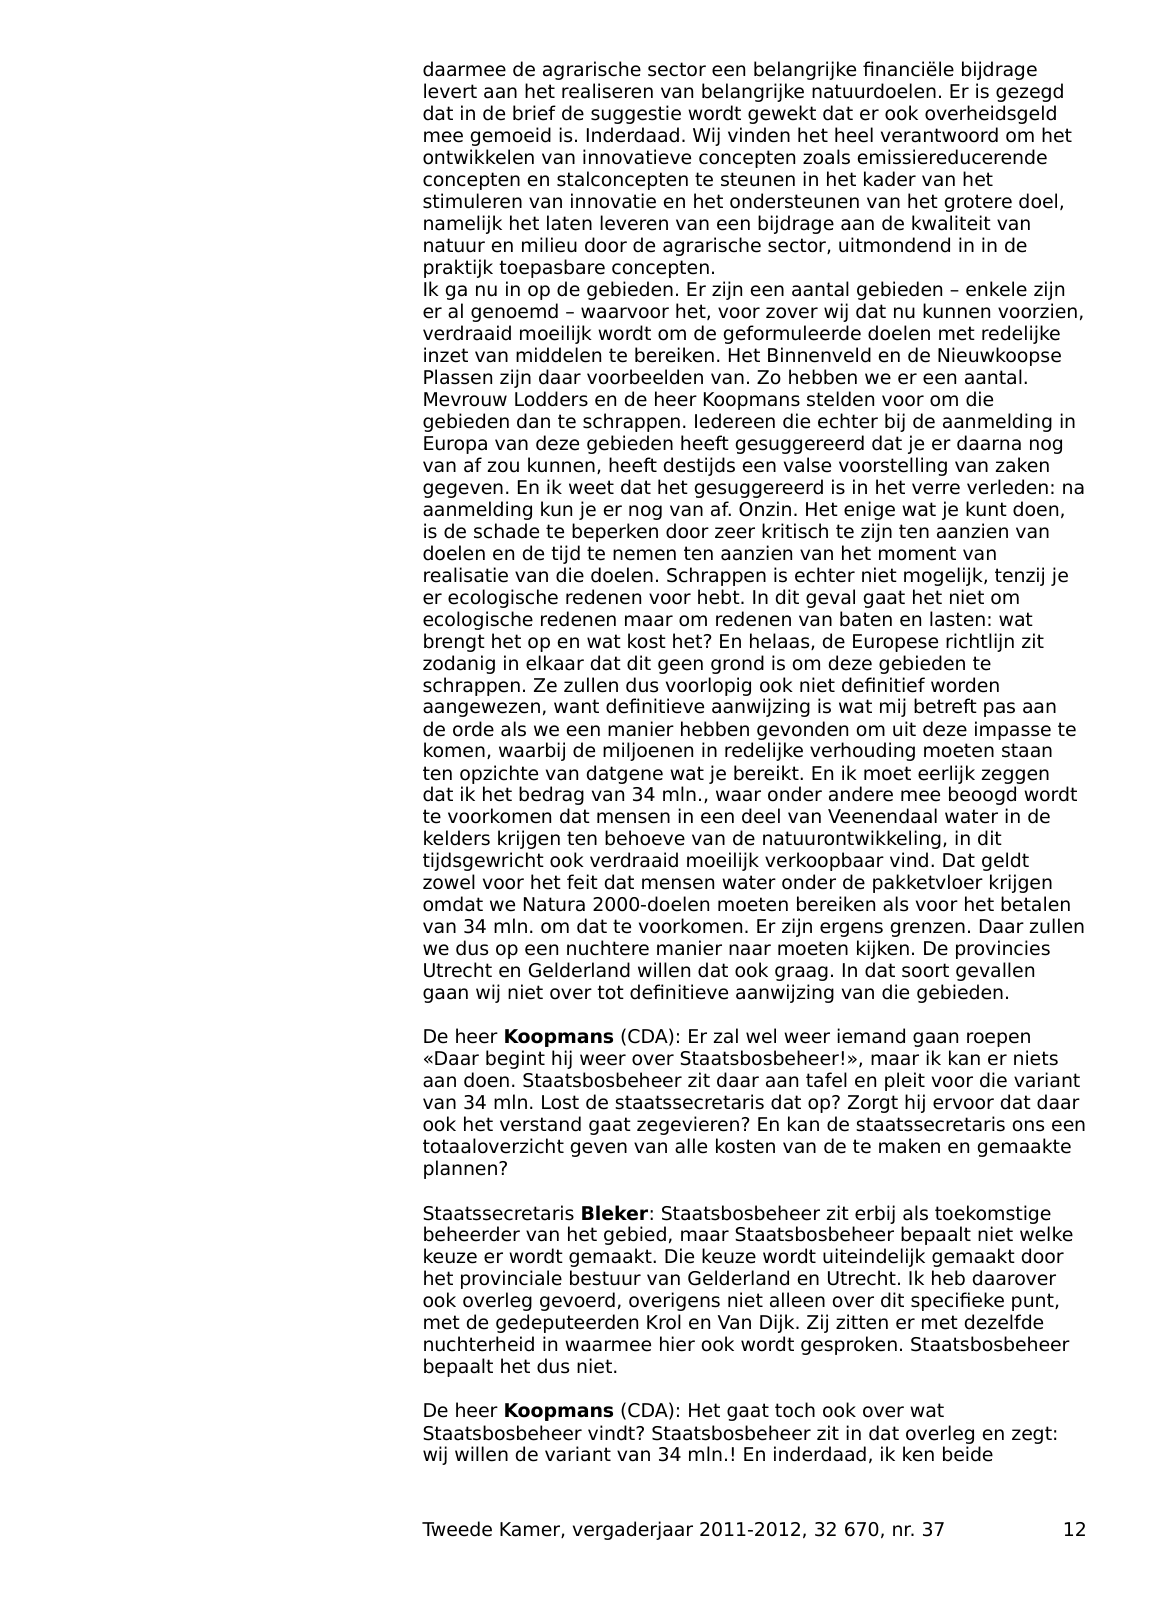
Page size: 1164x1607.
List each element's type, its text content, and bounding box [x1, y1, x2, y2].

text daarmee de agrarische sector een belangrijke financiële bijdrage levert aan het realiseren van belangrijke natuurdoelen. Er is gezegd dat in de brief de suggestie wordt gewekt dat er ook overheidsgeld mee gemoeid is. Inderdaad. Wij vinden het heel verantwoord om het ontwikkelen van innovatieve concepten zoals emissiereducerende concepten en stalconcepten te steunen in het kader van het stimuleren van innovatie en het ondersteunen van het grotere doel, namelijk het laten leveren van een bijdrage aan de kwaliteit van natuur en milieu door de agrarische sector, uitmondend in in de praktijk toepasbare concepten. [422, 59, 1087, 279]
text De heer Koopmans (CDA): Er zal wel weer iemand gaan roepen «Daar begint hij weer over Staatsbosbeheer!», maar ik kan er niets aan doen. Staatsbosbeheer zit daar aan tafel en pleit voor die variant van 34 mln. Lost de staatssecretaris dat op? Zorgt hij ervoor dat daar ook het verstand gaat zegevieren? En kan de staatssecretaris ons een totaaloverzicht geven van alle kosten van de te maken en gemaakte plannen? [422, 1026, 1087, 1180]
text De heer Koopmans (CDA): Het gaat toch ook over wat Staatsbosbeheer vindt? Staatsbosbeheer zit in dat overleg en zegt: wij willen de variant van 34 mln.! En inderdaad, ik ken beide [422, 1400, 1087, 1466]
text Ik ga nu in op de gebieden. Er zijn een aantal gebieden – enkele zijn er al genoemd – waarvoor het, voor zover wij dat nu kunnen voorzien, verdraaid moeilijk wordt om de geformuleerde doelen met redelijke inzet van middelen te bereiken. Het Binnenveld en de Nieuwkoopse Plassen zijn daar voorbeelden van. Zo hebben we er een aantal. Mevrouw Lodders en de heer Koopmans stelden voor om die gebieden dan te schrappen. Iedereen die echter bij de aanmelding in Europa van deze gebieden heeft gesuggereerd dat je er daarna nog van af zou kunnen, heeft destijds een valse voorstelling van zaken gegeven. En ik weet dat het gesuggereerd is in het verre verleden: na aanmelding kun je er nog van af. Onzin. Het enige wat je kunt doen, is de schade te beperken door zeer kritisch te zijn ten aanzien van doelen en de tijd te nemen ten aanzien van het moment van realisatie van die doelen. Schrappen is echter niet mogelijk, tenzij je er ecologische redenen voor hebt. In dit geval gaat het niet om ecologische redenen maar om redenen van baten en lasten: wat brengt het op en wat kost het? En helaas, de Europese richtlijn zit zodanig in elkaar dat dit geen grond is om deze gebieden te schrappen. Ze zullen dus voorlopig ook niet definitief worden aangewezen, want definitieve aanwijzing is wat mij betreft pas aan de orde als we een manier hebben gevonden om uit deze impasse te komen, waarbij de miljoenen in redelijke verhouding moeten staan ten opzichte van datgene wat je bereikt. En ik moet eerlijk zeggen dat ik het bedrag van 34 mln., waar onder andere mee beoogd wordt te voorkomen dat mensen in een deel van Veenendaal water in de kelders krijgen ten behoeve van de natuurontwikkeling, in dit tijdsgewricht ook verdraaid moeilijk verkoopbaar vind. Dat geldt zowel voor het feit dat mensen water onder de pakketvloer krijgen omdat we Natura 2000-doelen moeten bereiken als voor het betalen van 34 mln. om dat te voorkomen. Er zijn ergens grenzen. Daar zullen we dus op een nuchtere manier naar moeten kijken. De provincies Utrecht en Gelderland willen dat ook graag. In dat soort gevallen gaan wij niet over tot definitieve aanwijzing van die gebieden. [422, 279, 1087, 1004]
text Staatssecretaris Bleker: Staatsbosbeheer zit erbij als toekomstige beheerder van het gebied, maar Staatsbosbeheer bepaalt niet welke keuze er wordt gemaakt. Die keuze wordt uiteindelijk gemaakt door het provinciale bestuur van Gelderland en Utrecht. Ik heb daarover ook overleg gevoerd, overigens niet alleen over dit specifieke punt, met de gedeputeerden Krol en Van Dijk. Zij zitten er met dezelfde nuchterheid in waarmee hier ook wordt gesproken. Staatsbosbeheer bepaalt het dus niet. [422, 1202, 1087, 1378]
